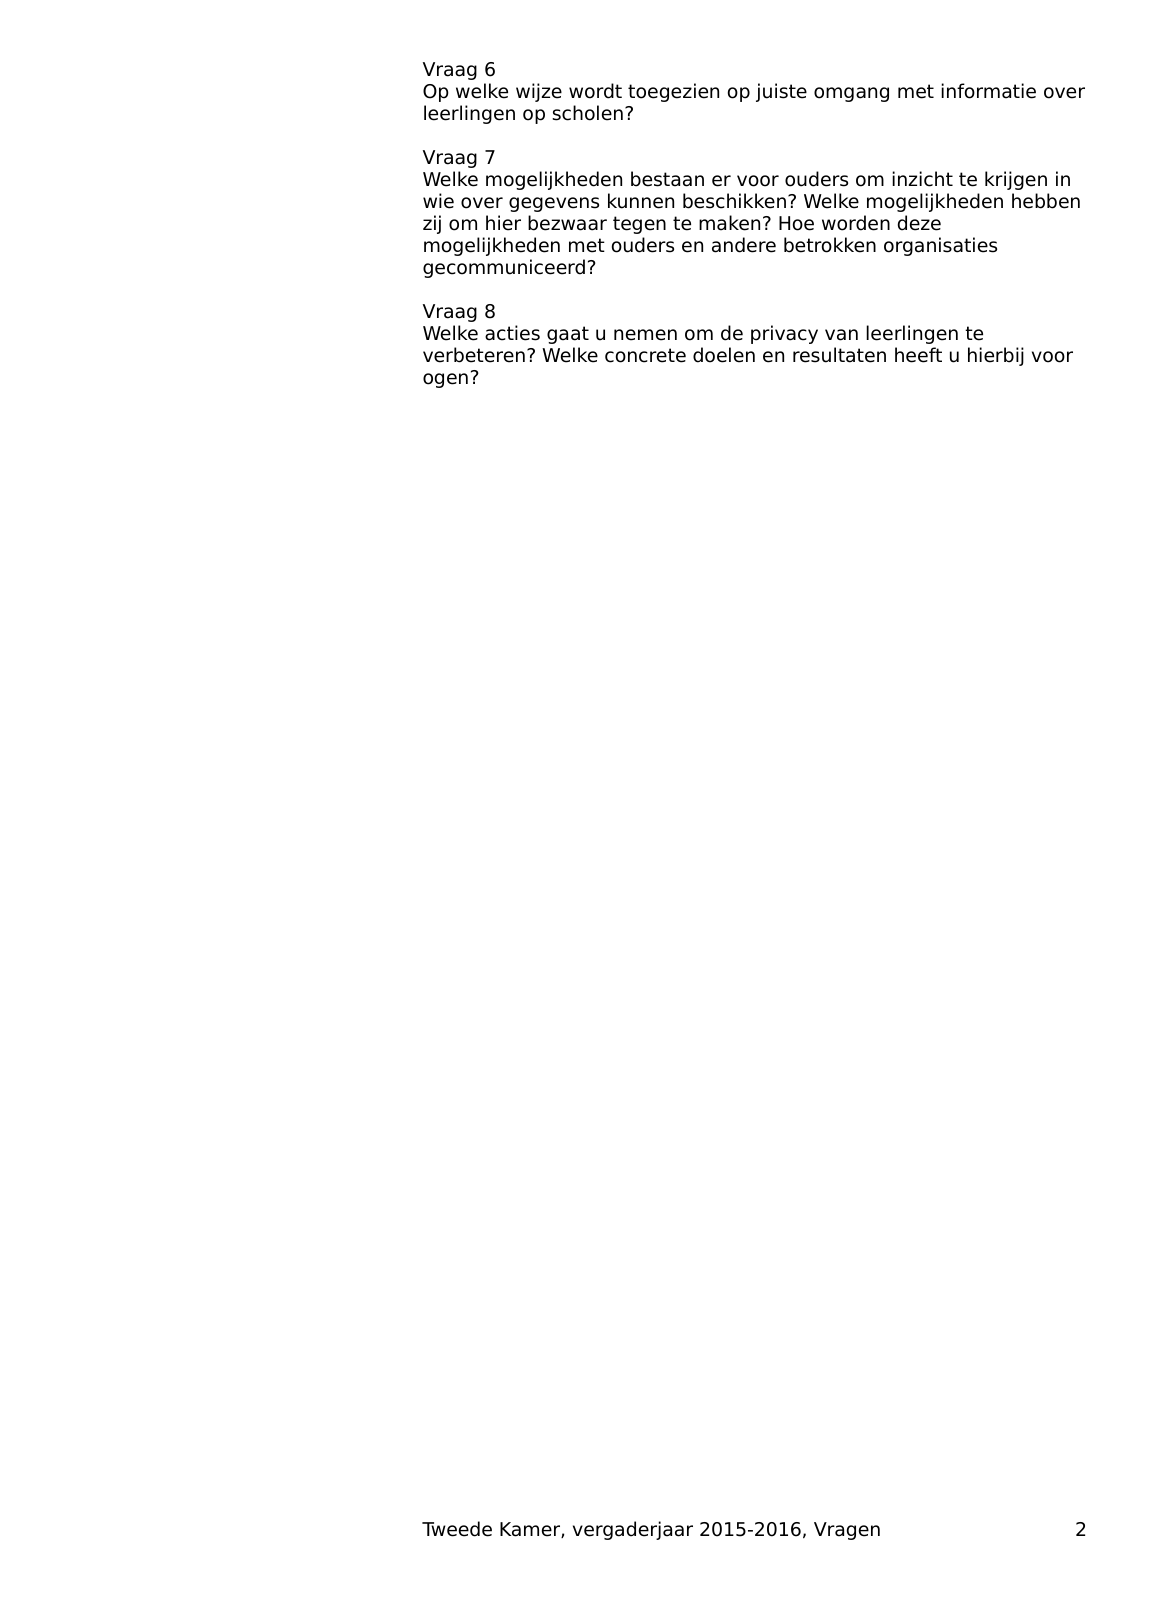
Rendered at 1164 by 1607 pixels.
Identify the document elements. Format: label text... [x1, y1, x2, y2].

text Welke acties gaat u nemen om de privacy van leerlingen te verbeteren? Welke concrete doelen en resultaten heeft u hierbij voor ogen? [422, 323, 1087, 389]
text Vraag 7 [422, 147, 1087, 169]
text Vraag 6 [422, 59, 1087, 81]
text Vraag 8 [422, 301, 1087, 323]
text Op welke wijze wordt toegezien op juiste omgang met informatie over leerlingen op scholen? [422, 81, 1087, 125]
text Welke mogelijkheden bestaan er voor ouders om inzicht te krijgen in wie over gegevens kunnen beschikken? Welke mogelijkheden hebben zij om hier bezwaar tegen te maken? Hoe worden deze mogelijkheden met ouders en andere betrokken organisaties gecommuniceerd? [422, 169, 1087, 279]
